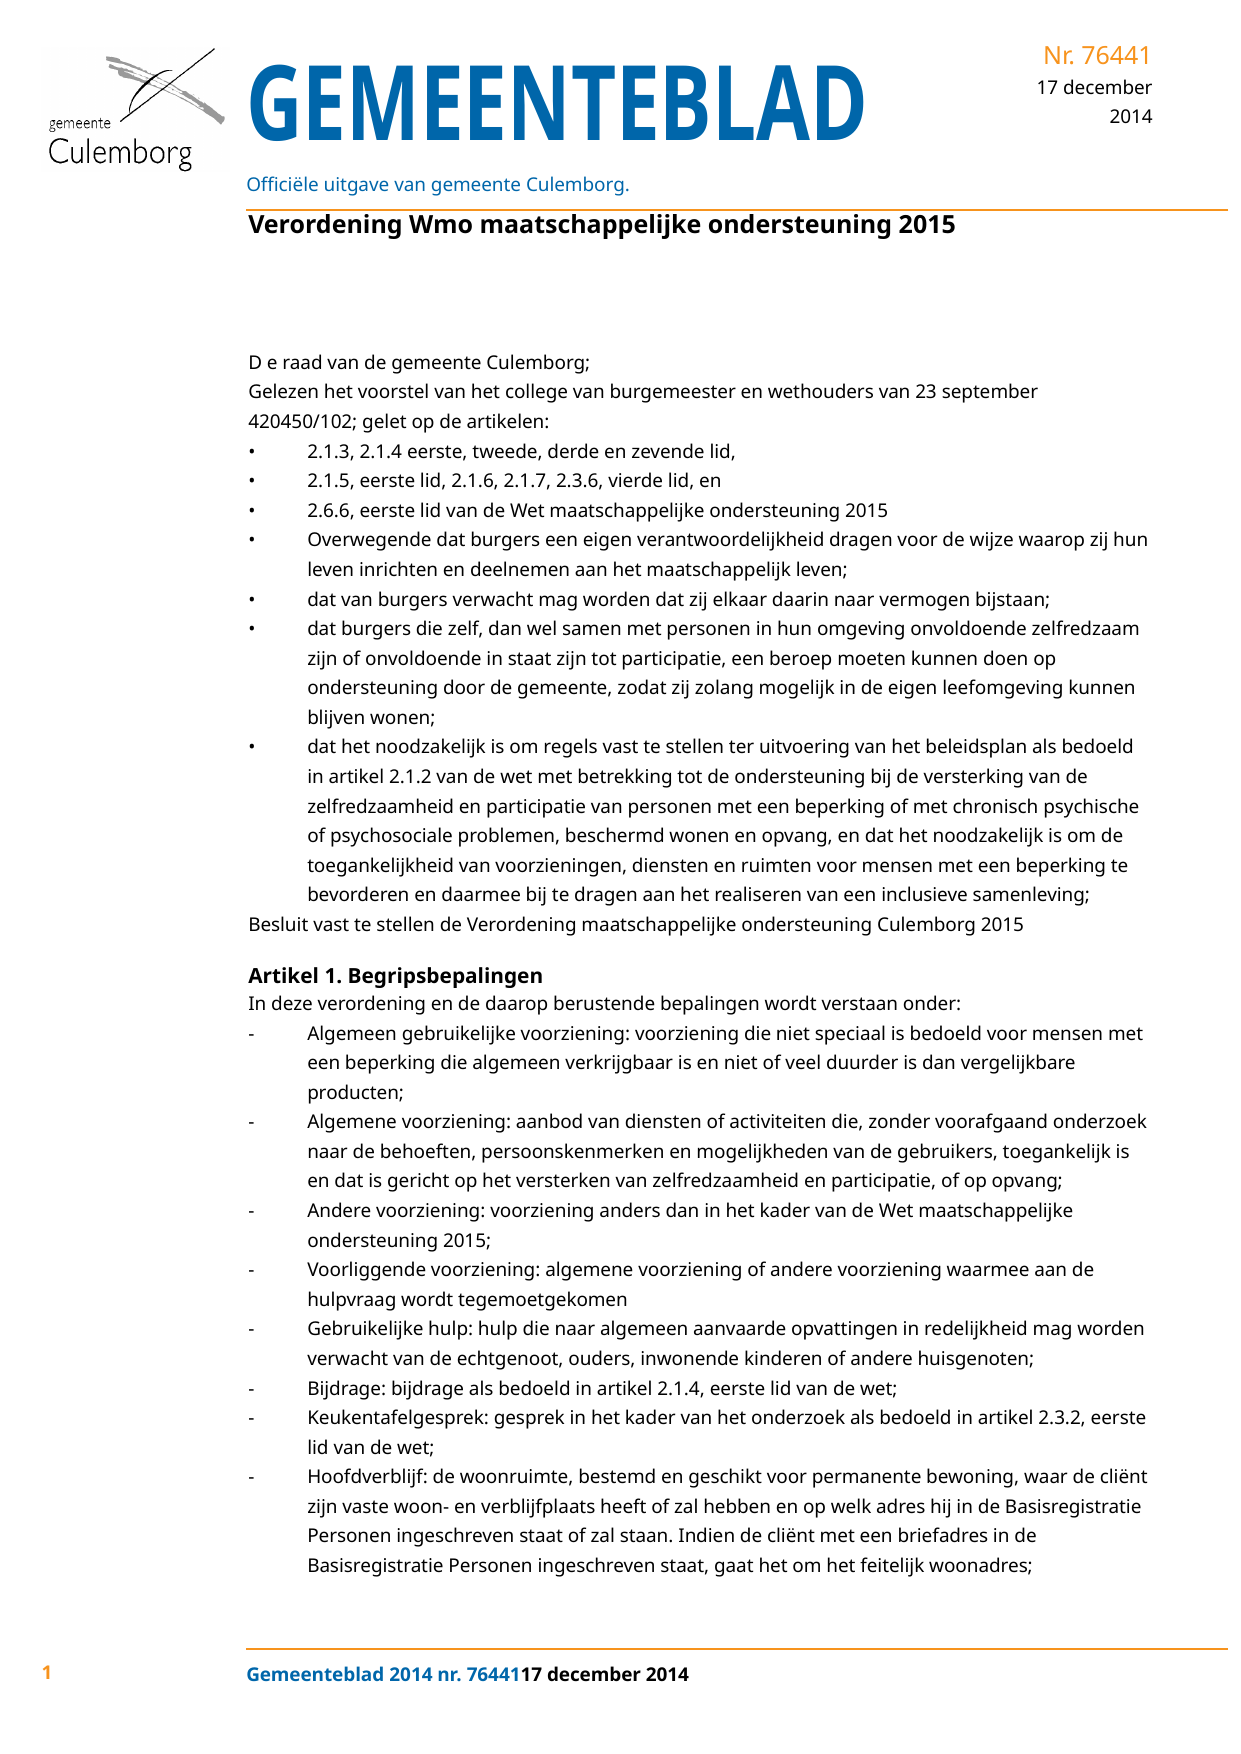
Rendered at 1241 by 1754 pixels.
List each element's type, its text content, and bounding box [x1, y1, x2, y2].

text Besluit vast te stellen de Verordening maatschappelijke ondersteuning Culemborg 2015 [248, 911, 1152, 937]
list Hoofdverblijf: de woonruimte, bestemd en geschikt voor permanente bewoning, waar de cliënt zijn vaste woon- en verblijfplaats heeft of zal hebben en op welk adres hij in de Basisregistratie Personen ingeschreven staat of zal staan. Indien de cliënt met een briefadres in de Basisregistratie Personen ingeschreven staat, gaat het om het feitelijk woonadres; [248, 1463, 1152, 1578]
list Bijdrage: bijdrage als bedoeld in artikel 2.1.4, eerste lid van de wet; [248, 1375, 1152, 1400]
list 2.6.6, eerste lid van de Wet maatschappelijke ondersteuning 2015 [248, 497, 1152, 523]
list dat van burgers verwacht mag worden dat zij elkaar daarin naar vermogen bijstaan; [248, 586, 1152, 612]
list Andere voorziening: voorziening anders dan in het kader van de Wet maatschappelijke ondersteuning 2015; [248, 1197, 1152, 1252]
list dat het noodzakelijk is om regels vast te stellen ter uitvoering van het beleidsplan als bedoeld in artikel 2.1.2 van de wet met betrekking tot de ondersteuning bij de versterking van de zelfredzaamheid en participatie van personen met een beperking of met chronisch psychische of psychosociale problemen, beschermd wonen en opvang, en dat het noodzakelijk is om de toegankelijkheid van voorzieningen, diensten en ruimten voor mensen met een beperking te bevorderen en daarmee bij te dragen aan het realiseren van een inclusieve samenleving; [248, 734, 1152, 907]
list Voorliggende voorziening: algemene voorziening of andere voorziening waarmee aan de hulpvraag wordt tegemoetgekomen [248, 1256, 1152, 1312]
picture [41, 47, 231, 172]
list dat burgers die zelf, dan wel samen met personen in hun omgeving onvoldoende zelfredzaam zijn of onvoldoende in staat zijn tot participatie, een beroep moeten kunnen doen op ondersteuning door de gemeente, zodat zij zolang mogelijk in de eigen leefomgeving kunnen blijven wonen; [248, 615, 1152, 730]
text Gelezen het voorstel van het college van burgemeester en wethouders van 23 september 420450/102; gelet op de artikelen: [248, 379, 1152, 434]
list Overwegende dat burgers een eigen verantwoordelijkheid dragen voor de wijze waarop zij hun leven inrichten en deelnemen aan het maatschappelijk leven; [248, 527, 1152, 582]
list 2.1.3, 2.1.4 eerste, tweede, derde en zevende lid, [248, 438, 1152, 464]
text In deze verordening en de daarop berustende bepalingen wordt verstaan onder: [248, 990, 1152, 1016]
list Algemene voorziening: aanbod van diensten of activiteiten die, zonder voorafgaand onderzoek naar de behoeften, persoonskenmerken en mogelijkheden van de gebruikers, toegankelijk is en dat is gericht op het versterken van zelfredzaamheid en participatie, of op opvang; [248, 1108, 1152, 1193]
list Keukentafelgesprek: gesprek in het kader van het onderzoek als bedoeld in artikel 2.3.2, eerste lid van de wet; [248, 1404, 1152, 1459]
list 2.1.5, eerste lid, 2.1.6, 2.1.7, 2.3.6, vierde lid, en [248, 467, 1152, 493]
text D e raad van de gemeente Culemborg; [248, 349, 1152, 375]
text Artikel 1. Begripsbepalingen [248, 962, 1152, 990]
list Algemeen gebruikelijke voorziening: voorziening die niet speciaal is bedoeld voor mensen met een beperking die algemeen verkrijgbaar is en niet of veel duurder is dan vergelijkbare producten; [248, 1020, 1152, 1104]
text Verordening Wmo maatschappelijke ondersteuning 2015 [248, 211, 1152, 241]
list Gebruikelijke hulp: hulp die naar algemeen aanvaarde opvattingen in redelijkheid mag worden verwacht van de echtgenoot, ouders, inwonende kinderen of andere huisgenoten; [248, 1316, 1152, 1371]
